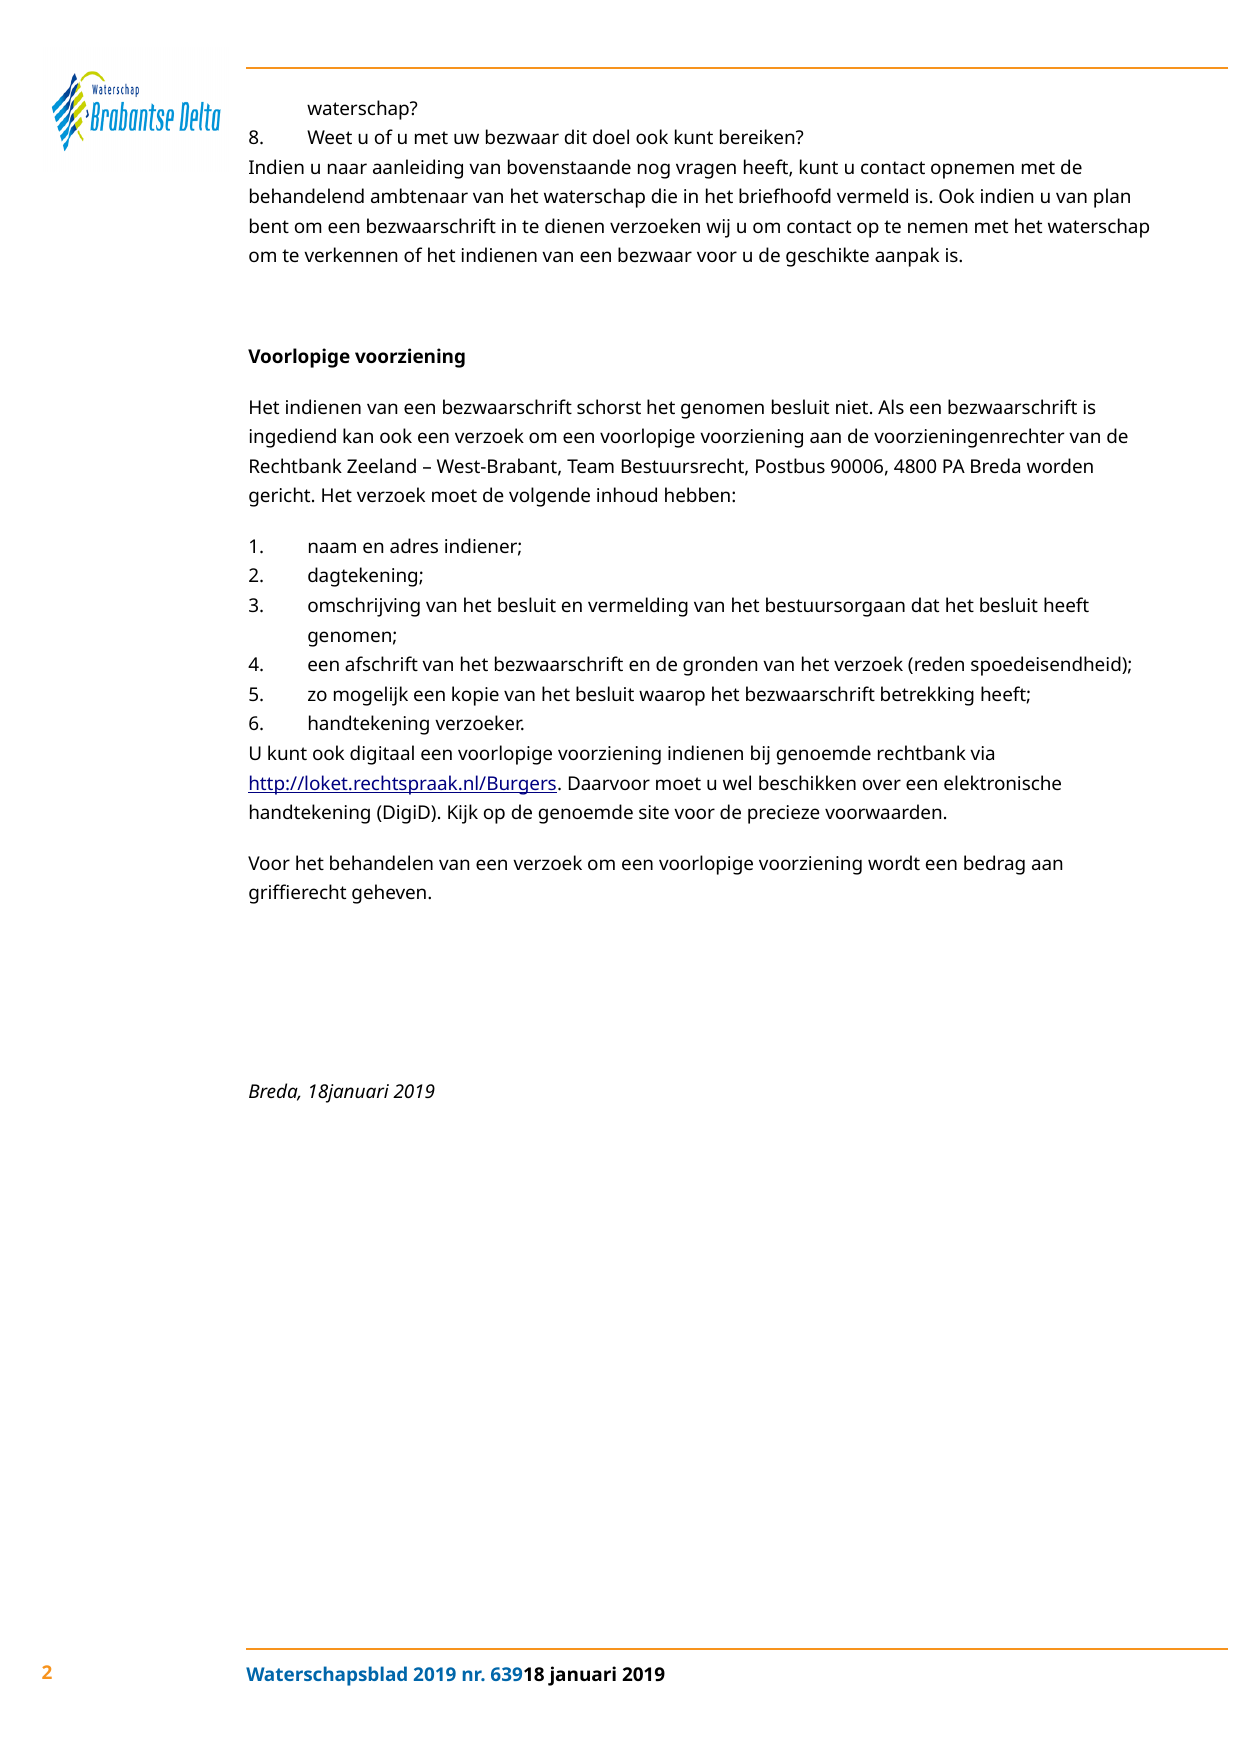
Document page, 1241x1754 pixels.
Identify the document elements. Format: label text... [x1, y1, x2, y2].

text Breda, 18januari 2019 [248, 1078, 1152, 1104]
list waterschap? [248, 95, 1152, 121]
list zo mogelijk een kopie van het besluit waarop het bezwaarschrift betrekking heeft; [248, 681, 1152, 707]
text Voorlopige voorziening [248, 343, 1152, 369]
list naam en adres indiener; [248, 533, 1152, 559]
list handtekening verzoeker. [248, 711, 1152, 736]
list dagtekening; [248, 563, 1152, 588]
list Weet u of u met uw bezwaar dit doel ook kunt bereiken? [248, 124, 1152, 150]
text U kunt ook digitaal een voorlopige voorziening indienen bij genoemde rechtbank via http://loket.rechtspraak.nl/Burgers. Daarvoor moet u wel beschikken over een elektronische handtekening (DigiD). Kijk op de genoemde site voor de precieze voorwaarden. [248, 740, 1152, 825]
text Indien u naar aanleiding van bovenstaande nog vragen heeft, kunt u contact opnemen met de behandelend ambtenaar van het waterschap die in het briefhoofd vermeld is. Ook indien u van plan bent om een bezwaarschrift in te dienen verzoeken wij u om contact op te nemen met het waterschap om te verkennen of het indienen van een bezwaar voor u de geschikte aanpak is. [248, 154, 1152, 268]
list omschrijving van het besluit en vermelding van het bestuursorgaan dat het besluit heeft genomen; [248, 592, 1152, 648]
picture [41, 47, 231, 172]
list een afschrift van het bezwaarschrift en de gronden van het verzoek (reden spoedeisendheid); [248, 651, 1152, 677]
text Het indienen van een bezwaarschrift schorst het genomen besluit niet. Als een bezwaarschrift is ingediend kan ook een verzoek om een voorlopige voorziening aan de voorzieningenrechter van de Rechtbank Zeeland – West-Brabant, Team Bestuursrecht, Postbus 90006, 4800 PA Breda worden gericht. Het verzoek moet de volgende inhoud hebben: [248, 394, 1152, 508]
text Voor het behandelen van een verzoek om een voorlopige voorziening wordt een bedrag aan griffierecht geheven. [248, 850, 1152, 905]
